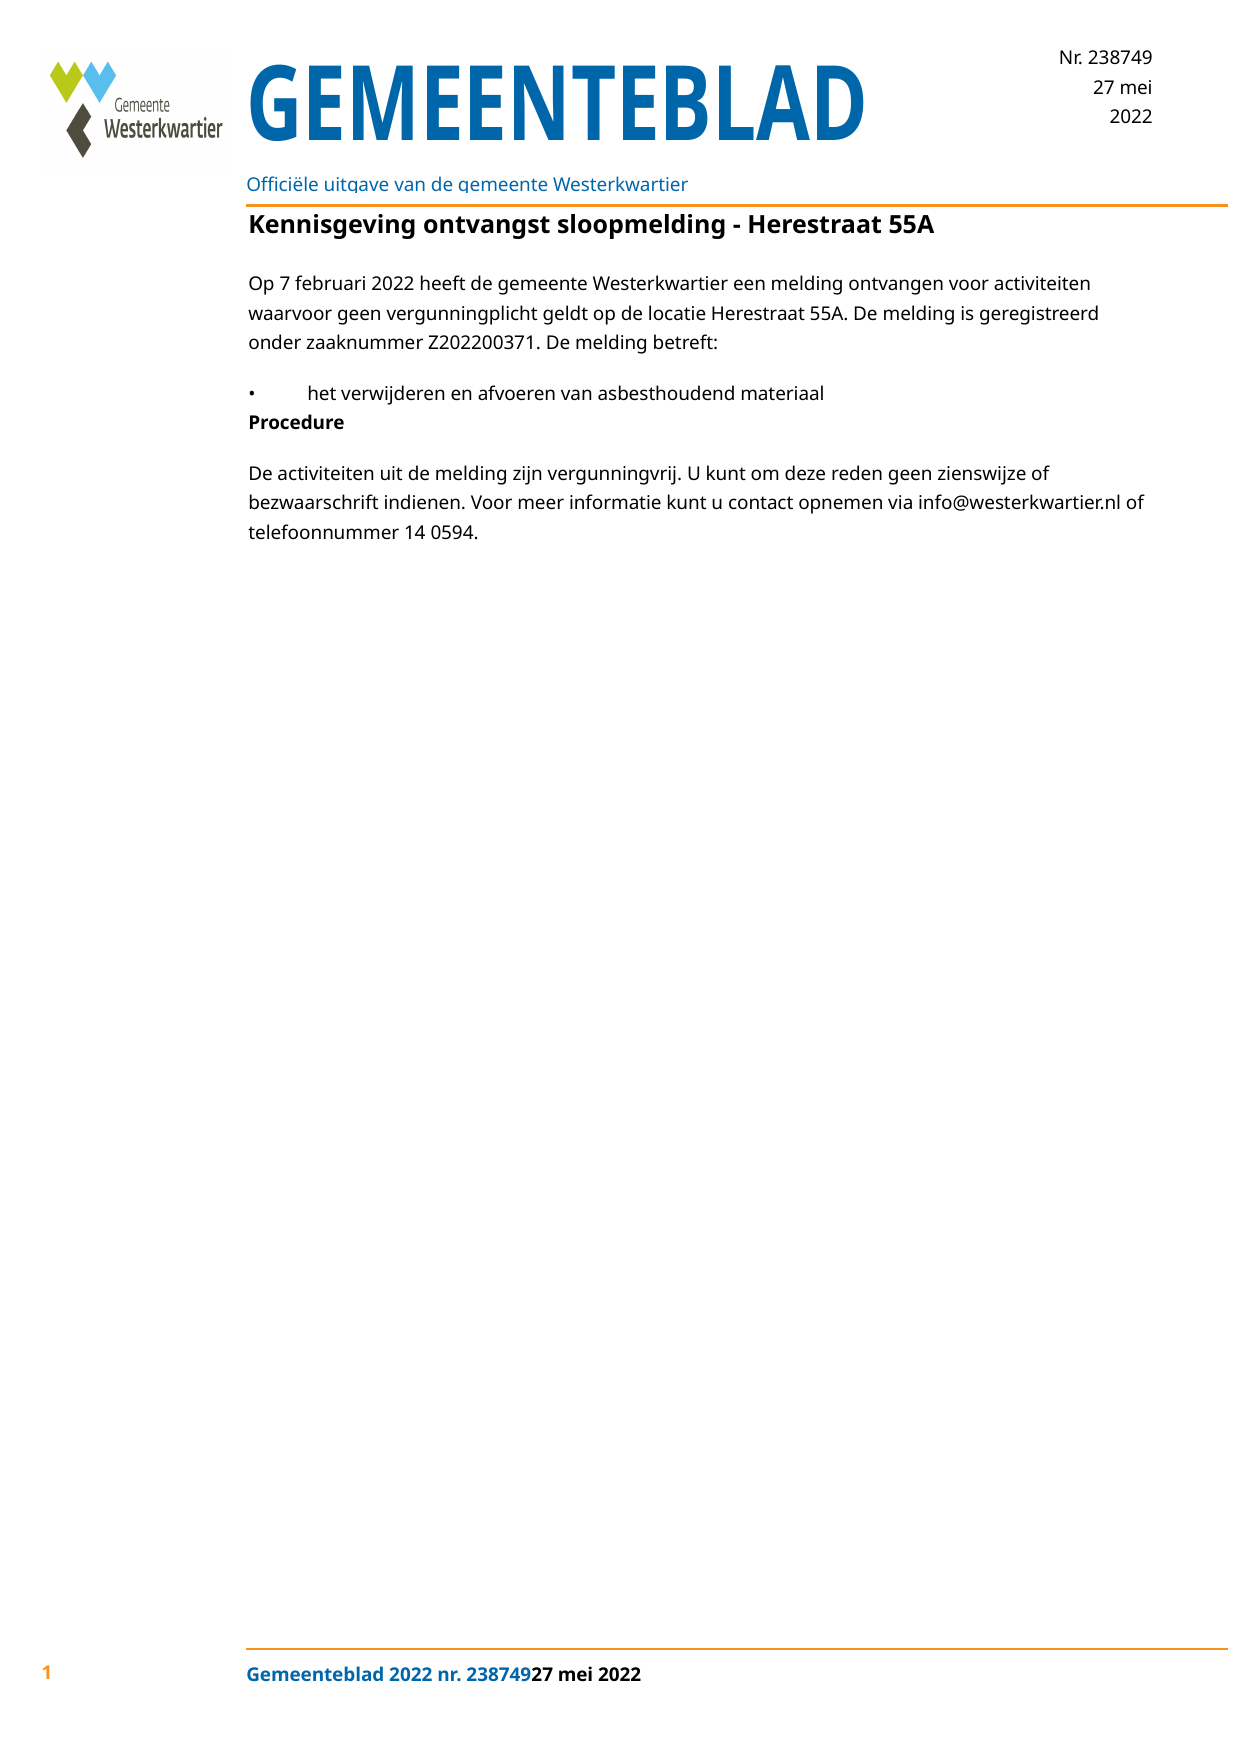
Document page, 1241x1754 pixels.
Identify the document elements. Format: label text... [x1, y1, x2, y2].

text De activiteiten uit de melding zijn vergunningvrij. U kunt om deze reden geen zienswijze of bezwaarschrift indienen. Voor meer informatie kunt u contact opnemen via info@westerkwartier.nl of telefoonnummer 14 0594. [248, 460, 1152, 545]
text Op 7 februari 2022 heeft de gemeente Westerkwartier een melding ontvangen voor activiteiten waarvoor geen vergunningplicht geldt op de locatie Herestraat 55A. De melding is geregistreerd onder zaaknummer Z202200371. De melding betreft: [248, 270, 1152, 355]
list het verwijderen en afvoeren van asbesthoudend materiaal [248, 380, 1152, 406]
text Procedure [248, 409, 1152, 435]
picture [41, 47, 231, 172]
text Kennisgeving ontvangst sloopmelding - Herestraat 55A [248, 207, 1152, 241]
